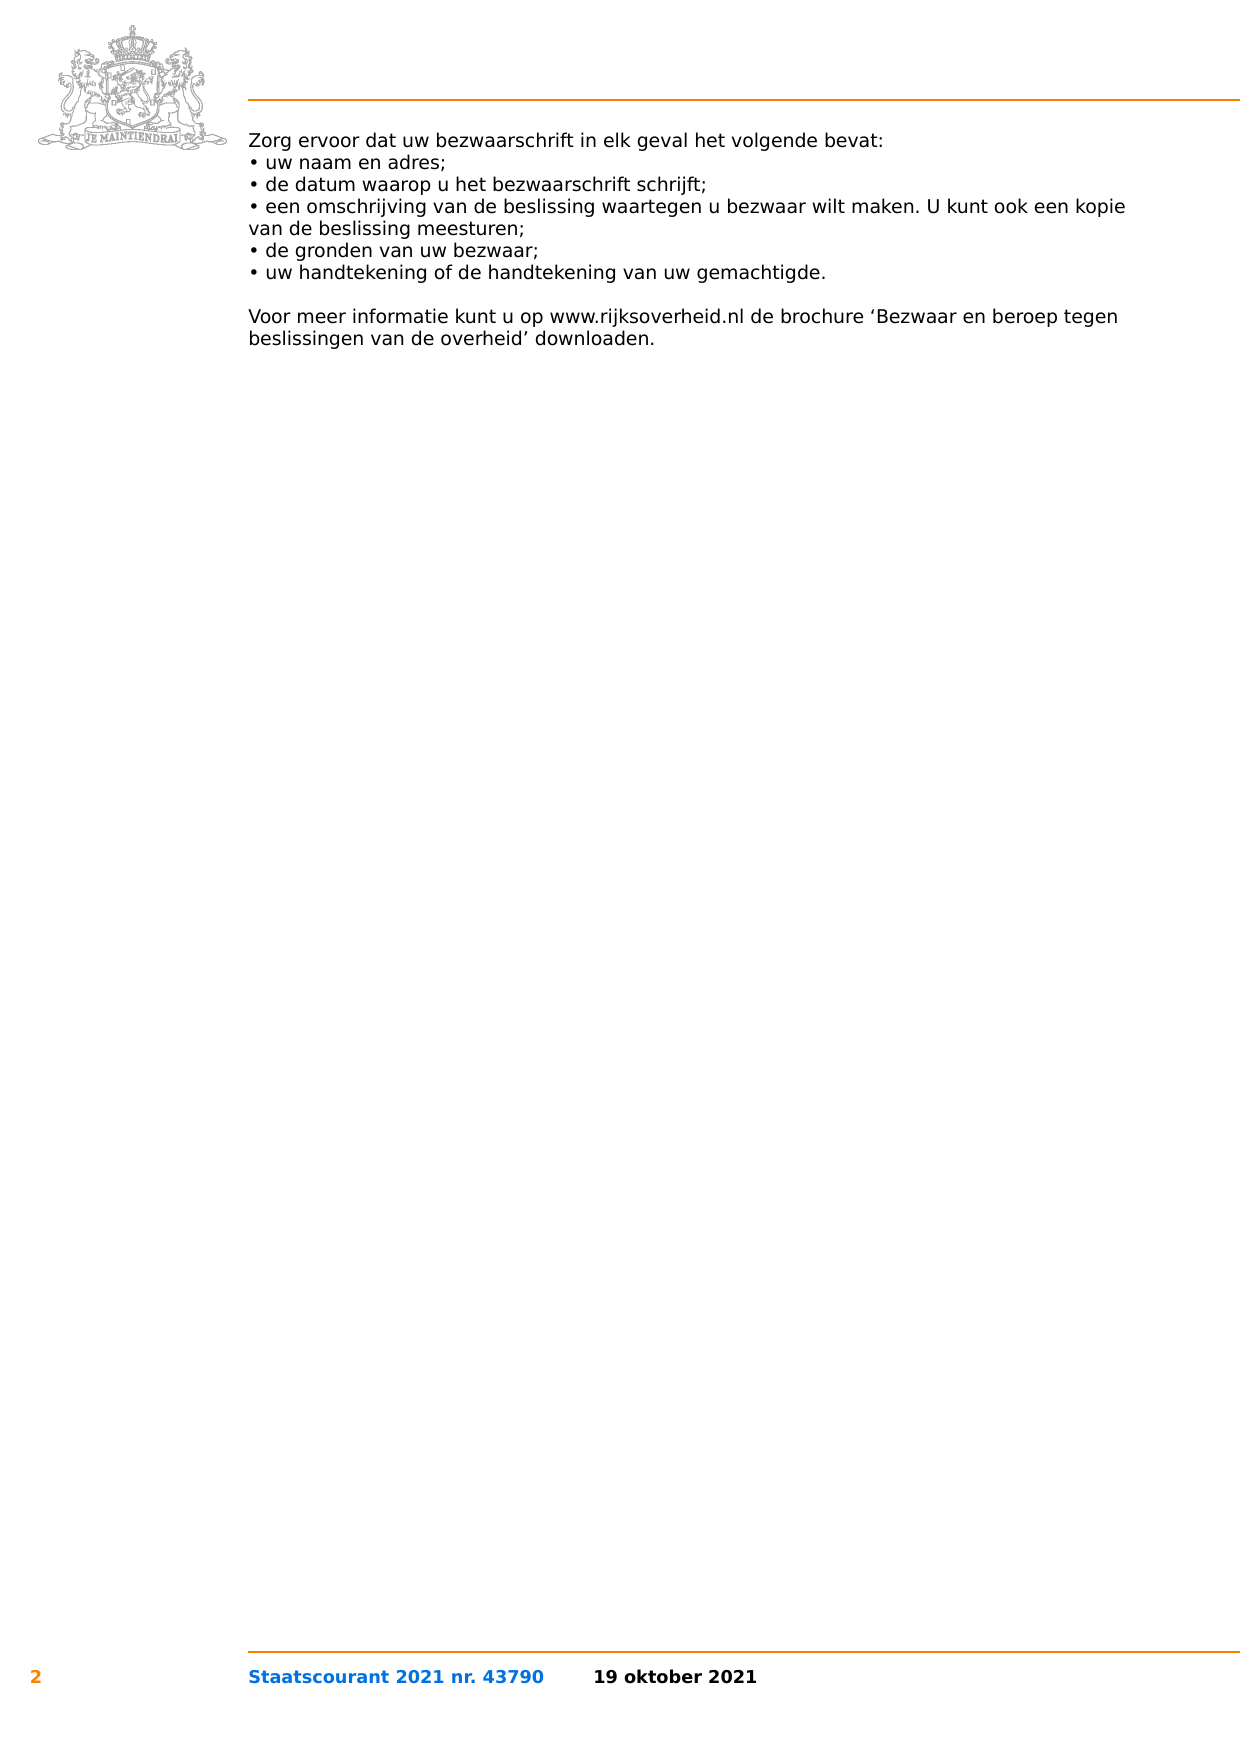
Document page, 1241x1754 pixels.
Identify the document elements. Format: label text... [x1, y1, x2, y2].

text • de gronden van uw bezwaar; [248, 240, 1163, 262]
text Zorg ervoor dat uw bezwaarschrift in elk geval het volgende bevat: [248, 130, 1163, 152]
text Voor meer informatie kunt u op www.rijksoverheid.nl de brochure ‘Bezwaar en beroep tegen beslissingen van de overheid’ downloaden. [248, 306, 1163, 349]
text • een omschrijving van de beslissing waartegen u bezwaar wilt maken. U kunt ook een kopie van de beslissing meesturen; [248, 196, 1163, 240]
text • uw naam en adres; [248, 152, 1163, 174]
text • uw handtekening of de handtekening van uw gemachtigde. [248, 262, 1163, 284]
text • de datum waarop u het bezwaarschrift schrijft; [248, 174, 1163, 196]
picture [38, 25, 227, 150]
